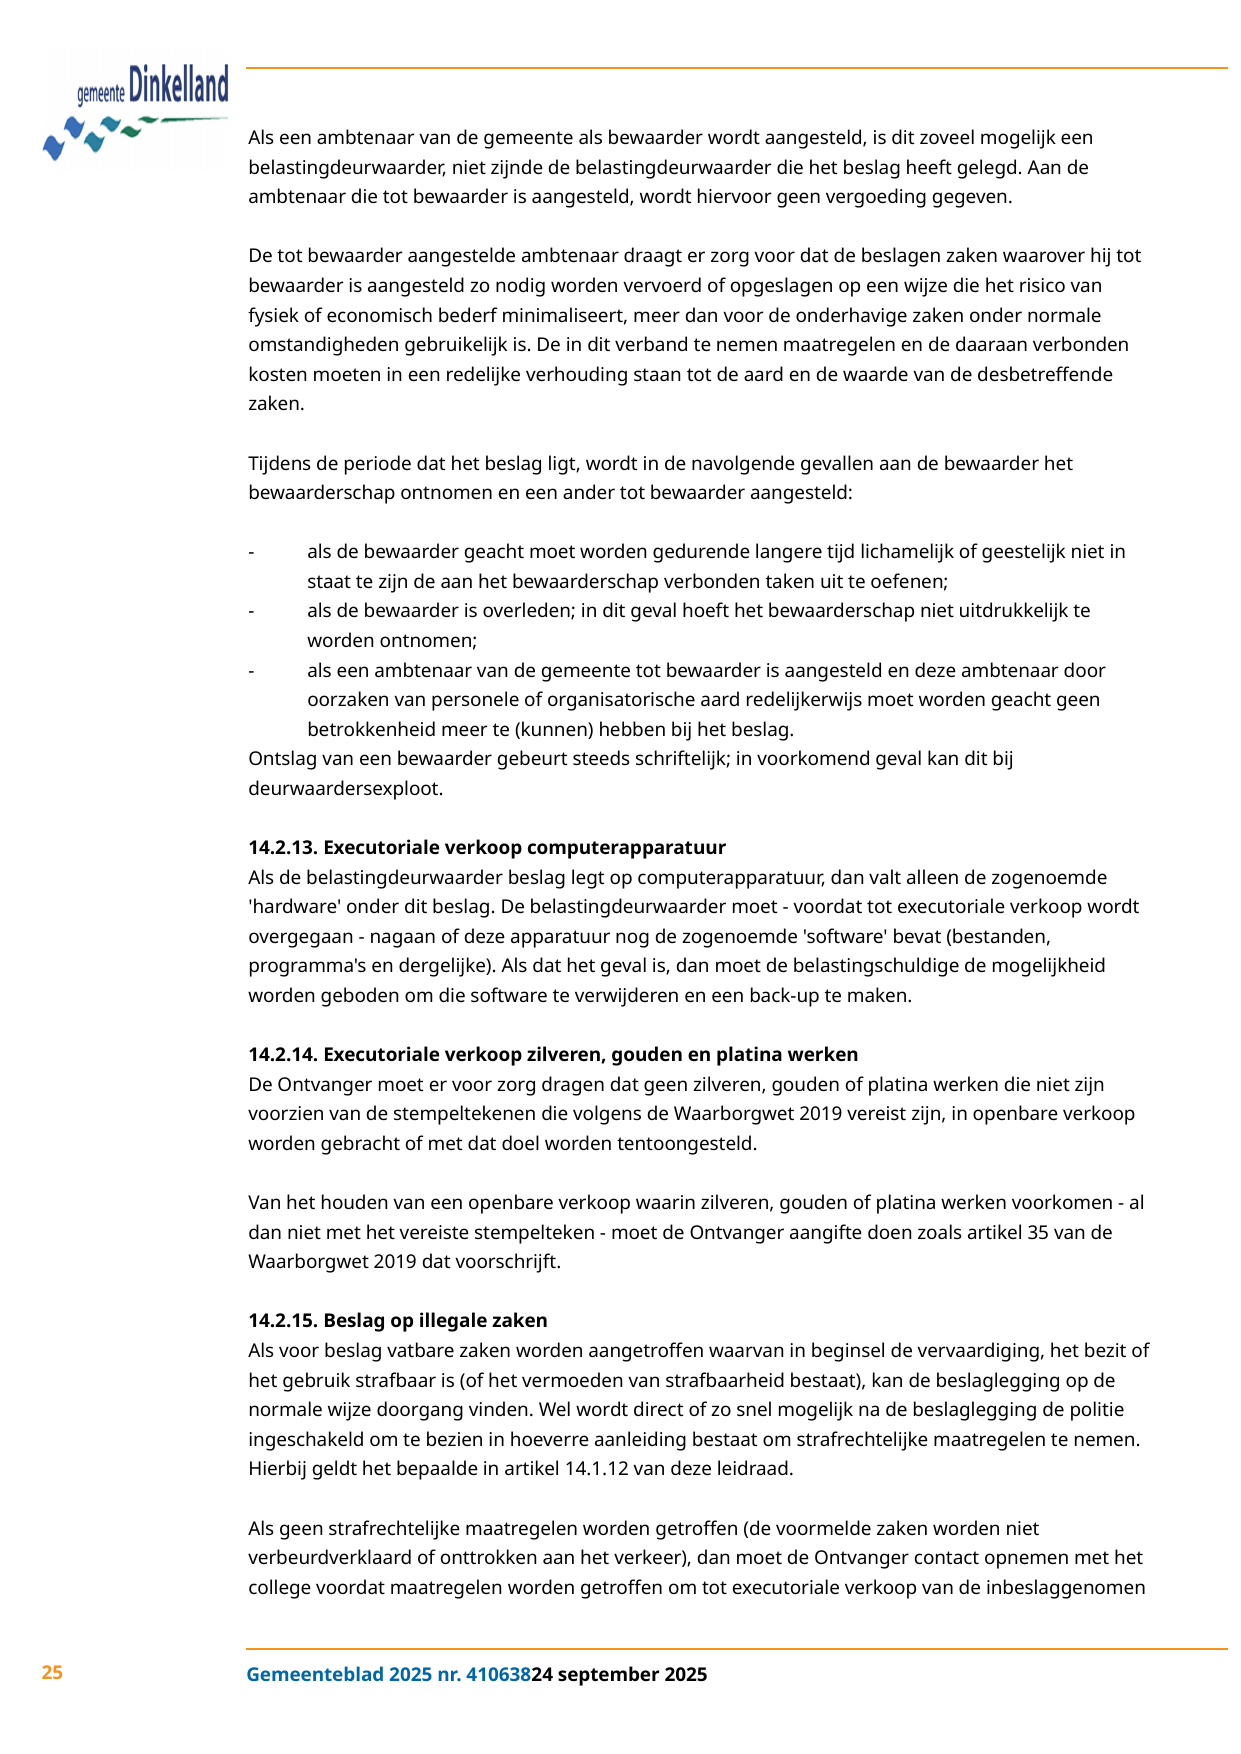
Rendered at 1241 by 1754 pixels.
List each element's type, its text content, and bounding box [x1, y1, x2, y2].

text Tijdens de periode dat het beslag ligt, wordt in de navolgende gevallen aan de bewaarder het bewaarderschap ontnomen en een ander tot bewaarder aangesteld: [248, 450, 1152, 505]
text Als geen strafrechtelijke maatregelen worden getroffen (de voormelde zaken worden niet verbeurdverklaard of onttrokken aan het verkeer), dan moet de Ontvanger contact opnemen met het college voordat maatregelen worden getroffen om tot executoriale verkoop van de inbeslaggenomen [248, 1515, 1152, 1600]
text Als de belastingdeurwaarder beslag legt op computerapparatuur, dan valt alleen de zogenoemde 'hardware' onder dit beslag. De belastingdeurwaarder moet - voordat tot executoriale verkoop wordt overgegaan - nagaan of deze apparatuur nog de zogenoemde 'software' bevat (bestanden, programma's en dergelijke). Als dat het geval is, dan moet de belastingschuldige de mogelijkheid worden geboden om die software te verwijderen en een back-up te maken. [248, 864, 1152, 1008]
list als de bewaarder geacht moet worden gedurende langere tijd lichamelijk of geestelijk niet in staat te zijn de aan het bewaarderschap verbonden taken uit te oefenen; [248, 538, 1152, 594]
list als een ambtenaar van de gemeente tot bewaarder is aangesteld en deze ambtenaar door oorzaken van personele of organisatorische aard redelijkerwijs moet worden geacht geen betrokkenheid meer te (kunnen) hebben bij het beslag. [248, 657, 1152, 742]
text Als een ambtenaar van de gemeente als bewaarder wordt aangesteld, is dit zoveel mogelijk een belastingdeurwaarder, niet zijnde de belastingdeurwaarder die het beslag heeft gelegd. Aan de ambtenaar die tot bewaarder is aangesteld, wordt hiervoor geen vergoeding gegeven. [248, 124, 1152, 209]
text Ontslag van een bewaarder gebeurt steeds schriftelijk; in voorkomend geval kan dit bij deurwaardersexploot. [248, 746, 1152, 801]
text Van het houden van een openbare verkoop waarin zilveren, gouden of platina werken voorkomen - al dan niet met het vereiste stempelteken - moet de Ontvanger aangifte doen zoals artikel 35 van de Waarborgwet 2019 dat voorschrijft. [248, 1189, 1152, 1274]
list als de bewaarder is overleden; in dit geval hoeft het bewaarderschap niet uitdrukkelijk te worden ontnomen; [248, 598, 1152, 653]
text 14.2.13. Executoriale verkoop computerapparatuur [248, 834, 1152, 860]
text Als voor beslag vatbare zaken worden aangetroffen waarvan in beginsel de vervaardiging, het bezit of het gebruik strafbaar is (of het vermoeden van strafbaarheid bestaat), kan de beslaglegging op de normale wijze doorgang vinden. Wel wordt direct of zo snel mogelijk na de beslaglegging de politie ingeschakeld om te bezien in hoeverre aanleiding bestaat om strafrechtelijke maatregelen te nemen. Hierbij geldt het bepaalde in artikel 14.1.12 van deze leidraad. [248, 1337, 1152, 1481]
text 14.2.15. Beslag op illegale zaken [248, 1308, 1152, 1333]
text 14.2.14. Executoriale verkoop zilveren, gouden en platina werken [248, 1041, 1152, 1067]
picture [41, 47, 231, 172]
text De tot bewaarder aangestelde ambtenaar draagt er zorg voor dat de beslagen zaken waarover hij tot bewaarder is aangesteld zo nodig worden vervoerd of opgeslagen op een wijze die het risico van fysiek of economisch bederf minimaliseert, meer dan voor de onderhavige zaken onder normale omstandigheden gebruikelijk is. De in dit verband te nemen maatregelen en de daaraan verbonden kosten moeten in een redelijke verhouding staan tot de aard en de waarde van de desbetreffende zaken. [248, 243, 1152, 416]
text De Ontvanger moet er voor zorg dragen dat geen zilveren, gouden of platina werken die niet zijn voorzien van de stempeltekenen die volgens de Waarborgwet 2019 vereist zijn, in openbare verkoop worden gebracht of met dat doel worden tentoongesteld. [248, 1071, 1152, 1156]
